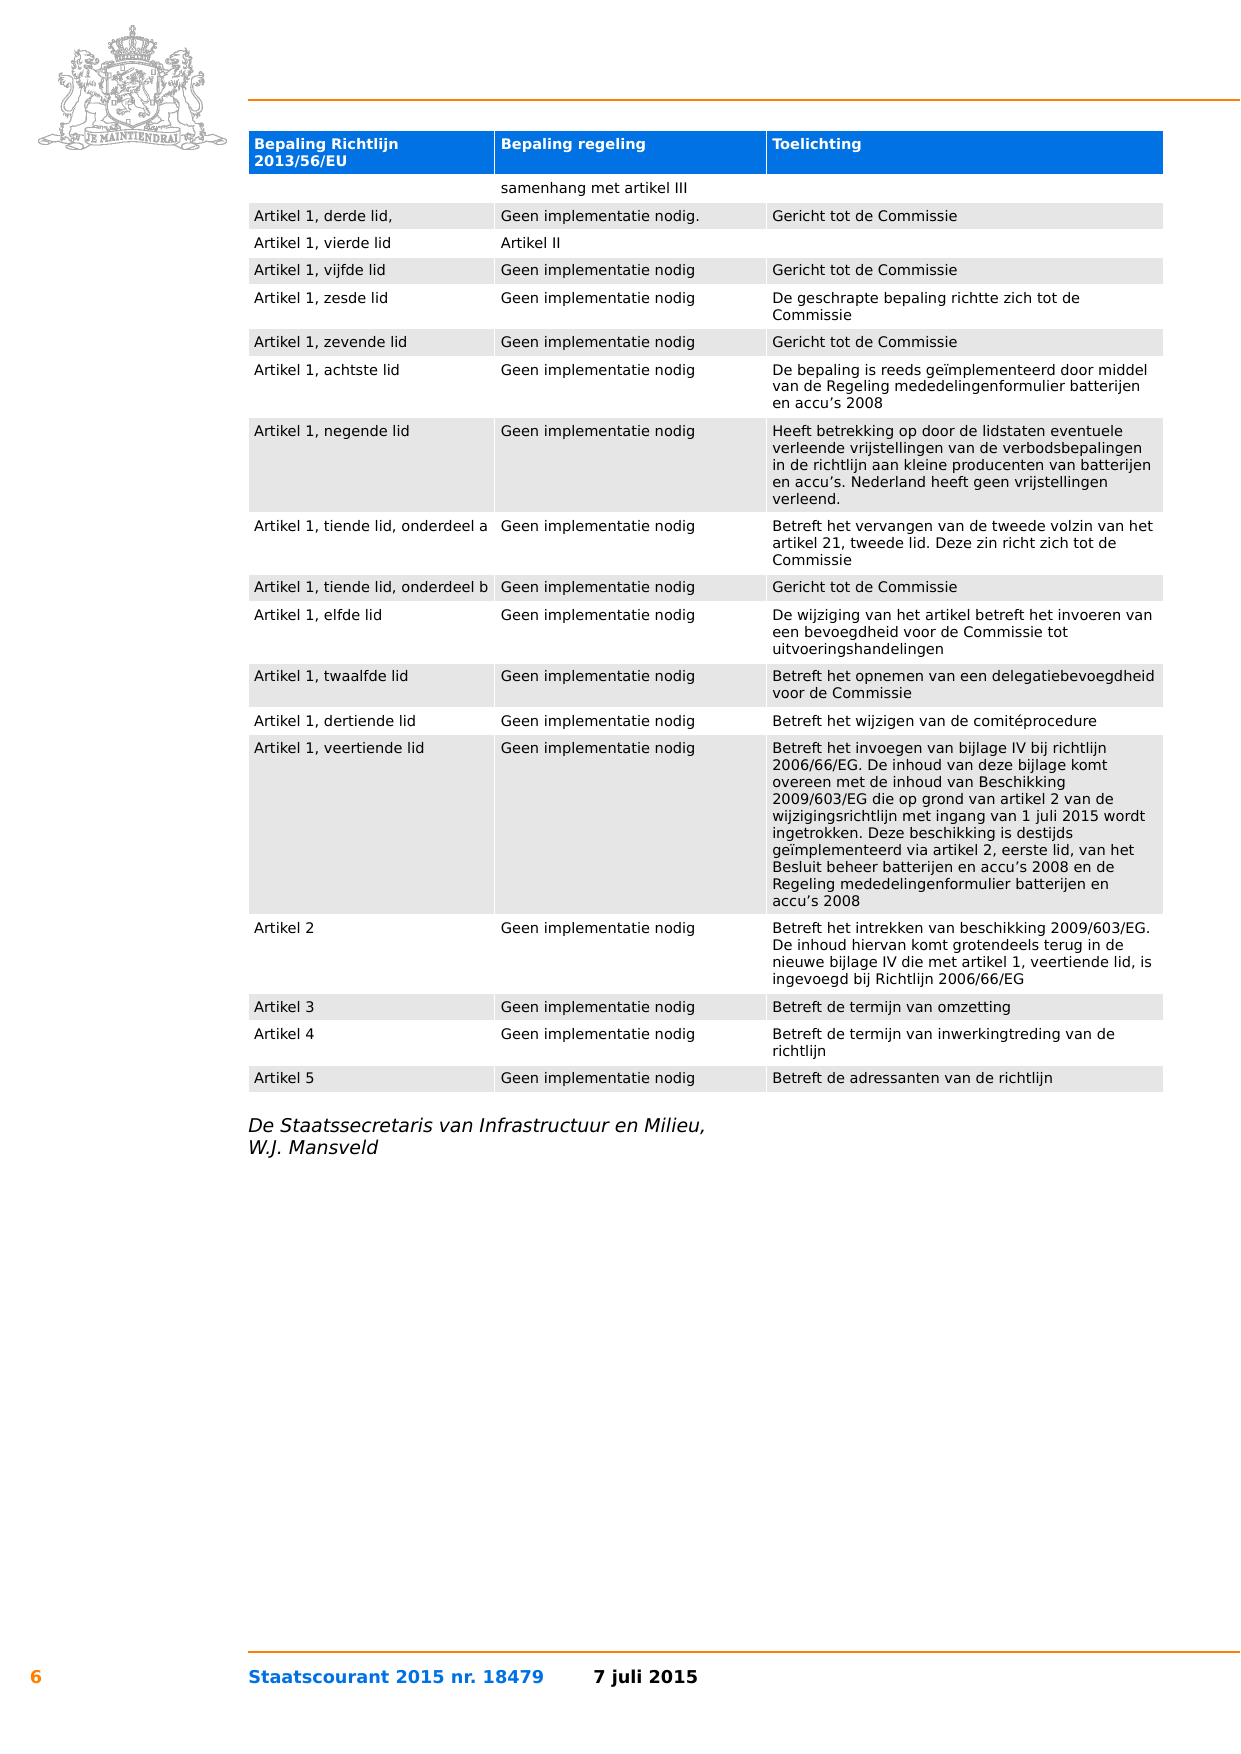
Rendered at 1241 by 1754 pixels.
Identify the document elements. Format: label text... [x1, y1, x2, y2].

picture [38, 25, 227, 150]
table_cell Geen implementatie nodig [495, 1021, 766, 1064]
table_cell Geen implementatie nodig [495, 418, 766, 512]
table_cell Artikel 1, negende lid [249, 418, 494, 512]
table_cell Betreft het vervangen van de tweede volzin van het artikel 21, tweede lid. Deze zin richt zich tot de Commissie [767, 513, 1163, 574]
table_cell samenhang met artikel III [495, 175, 766, 202]
table_header Toelichting [767, 131, 1163, 174]
table_cell Artikel II [495, 230, 766, 256]
table_cell Artikel 1, elfde lid [249, 602, 494, 662]
table_cell Geen implementatie nodig [495, 602, 766, 662]
table_cell Gericht tot de Commissie [767, 575, 1163, 601]
text De Staatssecretaris van Infrastructuur en Milieu, W.J. Mansveld [248, 1115, 1163, 1159]
table_cell Betreft het opnemen van een delegatiebevoegdheid voor de Commissie [767, 664, 1163, 707]
table_cell Betreft de termijn van inwerkingtreding van de richtlijn [767, 1021, 1163, 1064]
table_cell Geen implementatie nodig [495, 357, 766, 417]
table_cell Artikel 4 [249, 1021, 494, 1064]
table_cell Artikel 1, tiende lid, onderdeel b [249, 575, 494, 601]
table_cell [767, 230, 1163, 256]
table_cell Artikel 1, veertiende lid [249, 735, 494, 914]
table_cell Artikel 1, vierde lid [249, 230, 494, 256]
table_cell De bepaling is reeds geïmplementeerd door middel van de Regeling mededelingenformulier batterijen en accu’s 2008 [767, 357, 1163, 417]
table_cell Geen implementatie nodig [495, 1066, 766, 1092]
table_cell Gericht tot de Commissie [767, 203, 1163, 229]
table_cell Betreft het wijzigen van de comitéprocedure [767, 708, 1163, 734]
table_cell Artikel 3 [249, 994, 494, 1020]
table_cell Artikel 5 [249, 1066, 494, 1092]
table_cell Artikel 1, zesde lid [249, 285, 494, 328]
table_cell Geen implementatie nodig [495, 735, 766, 914]
table_cell Artikel 1, derde lid, [249, 203, 494, 229]
table_cell Geen implementatie nodig [495, 258, 766, 284]
table_cell Artikel 1, achtste lid [249, 357, 494, 417]
table_cell Geen implementatie nodig. [495, 203, 766, 229]
table_cell De wijziging van het artikel betreft het invoeren van een bevoegdheid voor de Commissie tot uitvoeringshandelingen [767, 602, 1163, 662]
table_cell Artikel 1, zevende lid [249, 329, 494, 356]
table_header Bepaling regeling [495, 131, 766, 174]
table_cell Betreft de adressanten van de richtlijn [767, 1066, 1163, 1092]
table_cell Geen implementatie nodig [495, 915, 766, 993]
table_cell Artikel 1, dertiende lid [249, 708, 494, 734]
table_cell Geen implementatie nodig [495, 664, 766, 707]
table_cell Gericht tot de Commissie [767, 258, 1163, 284]
table_cell Gericht tot de Commissie [767, 329, 1163, 356]
table_cell Artikel 1, twaalfde lid [249, 664, 494, 707]
table_cell Betreft de termijn van omzetting [767, 994, 1163, 1020]
table_header Bepaling Richtlijn 2013/56/EU [249, 131, 494, 174]
table_cell [249, 175, 494, 202]
table_cell Betreft het invoegen van bijlage IV bij richtlijn 2006/66/EG. De inhoud van deze bijlage komt overeen met de inhoud van Beschikking 2009/603/EG die op grond van artikel 2 van de wijzigingsrichtlijn met ingang van 1 juli 2015 wordt ingetrokken. Deze beschikking is destijds geïmplementeerd via artikel 2, eerste lid, van het Besluit beheer batterijen en accu’s 2008 en de Regeling mededelingenformulier batterijen en accu’s 2008 [767, 735, 1163, 914]
table_cell Geen implementatie nodig [495, 513, 766, 574]
table_cell Geen implementatie nodig [495, 708, 766, 734]
table_cell De geschrapte bepaling richtte zich tot de Commissie [767, 285, 1163, 328]
table_cell Geen implementatie nodig [495, 575, 766, 601]
table_cell Geen implementatie nodig [495, 329, 766, 356]
table_cell [767, 175, 1163, 202]
table_cell Betreft het intrekken van beschikking 2009/603/EG. De inhoud hiervan komt grotendeels terug in de nieuwe bijlage IV die met artikel 1, veertiende lid, is ingevoegd bij Richtlijn 2006/66/EG [767, 915, 1163, 993]
table_cell Geen implementatie nodig [495, 994, 766, 1020]
table_cell Heeft betrekking op door de lidstaten eventuele verleende vrijstellingen van de verbodsbepalingen in de richtlijn aan kleine producenten van batterijen en accu’s. Nederland heeft geen vrijstellingen verleend. [767, 418, 1163, 512]
table_cell Artikel 1, vijfde lid [249, 258, 494, 284]
table_cell Geen implementatie nodig [495, 285, 766, 328]
table_cell Artikel 2 [249, 915, 494, 993]
table_cell Artikel 1, tiende lid, onderdeel a [249, 513, 494, 574]
